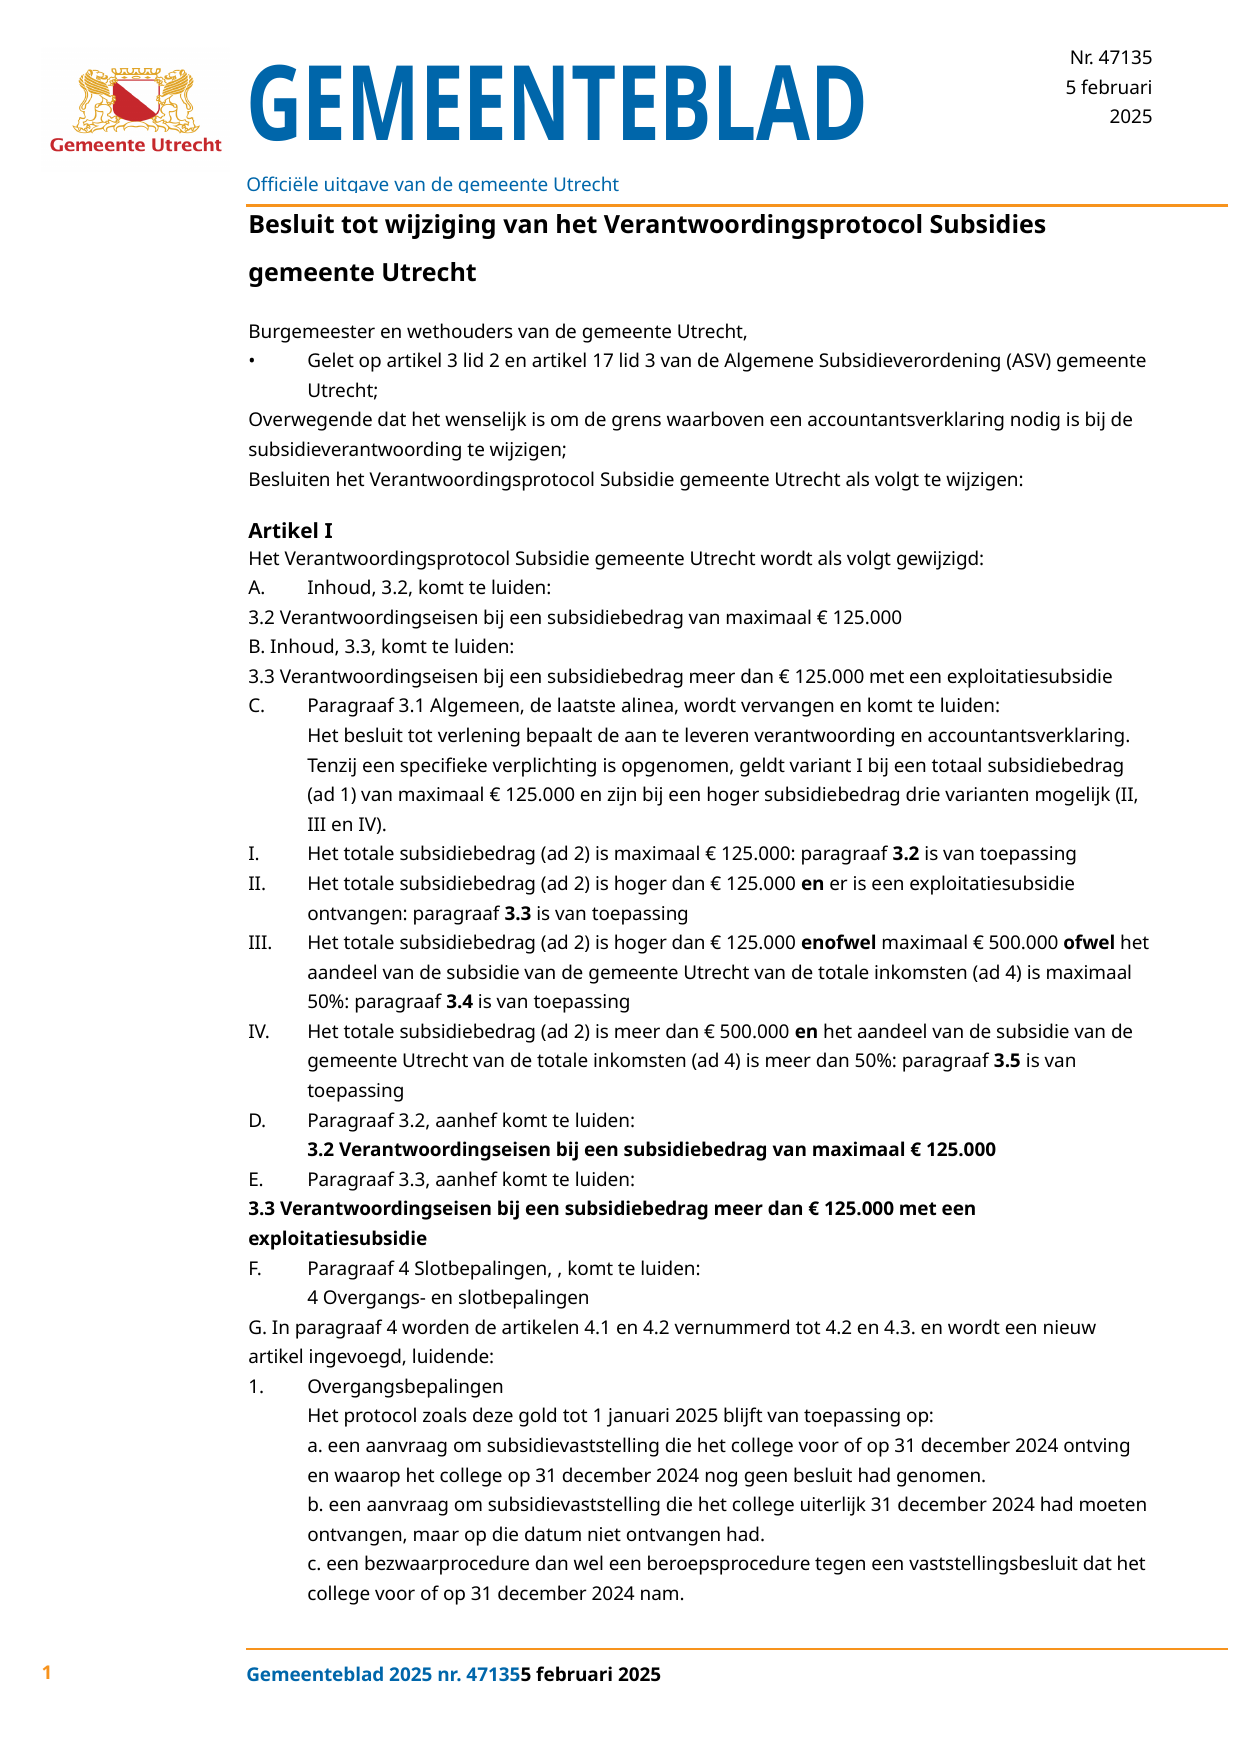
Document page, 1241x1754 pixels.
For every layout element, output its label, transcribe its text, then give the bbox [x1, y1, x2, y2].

list Paragraaf 3.2, aanhef komt te luiden: [248, 1107, 1152, 1132]
list Paragraaf 3.1 Algemeen, de laatste alinea, wordt vervangen en komt te luiden: [248, 693, 1152, 718]
list Gelet op artikel 3 lid 2 en artikel 17 lid 3 van de Algemene Subsidieverordening (ASV) gemeente Utrecht; [248, 347, 1152, 403]
text 3.2 Verantwoordingseisen bij een subsidiebedrag van maximaal € 125.000 [248, 604, 1152, 629]
picture [41, 47, 231, 172]
list Paragraaf 4 Slotbepalingen, , komt te luiden: [248, 1255, 1152, 1280]
list 3.2 Verantwoordingseisen bij een subsidiebedrag van maximaal € 125.000 [248, 1136, 1152, 1162]
text B. Inhoud, 3.3, komt te luiden: [248, 633, 1152, 659]
list b. een aanvraag om subsidievaststelling die het college uiterlijk 31 december 2024 had moeten ontvangen, maar op die datum niet ontvangen had. [248, 1491, 1152, 1547]
list Het totale subsidiebedrag (ad 2) is meer dan € 500.000 en het aandeel van de subsidie van de gemeente Utrecht van de totale inkomsten (ad 4) is meer dan 50%: paragraaf 3.5 is van toepassing [248, 1018, 1152, 1103]
list Het protocol zoals deze gold tot 1 januari 2025 blijft van toepassing op: [248, 1403, 1152, 1428]
text Besluiten het Verantwoordingsprotocol Subsidie gemeente Utrecht als volgt te wijzigen: [248, 466, 1152, 492]
list Het besluit tot verlening bepaalt de aan te leveren verantwoording en accountantsverklaring. Tenzij een specifieke verplichting is opgenomen, geldt variant I bij een totaal subsidiebedrag (ad 1) van maximaal € 125.000 en zijn bij een hoger subsidiebedrag drie varianten mogelijk (II, III en IV). [248, 722, 1152, 837]
list Overgangsbepalingen [248, 1373, 1152, 1399]
list Het totale subsidiebedrag (ad 2) is maximaal € 125.000: paragraaf 3.2 is van toepassing [248, 841, 1152, 866]
list 4 Overgangs- en slotbepalingen [248, 1284, 1152, 1310]
list c. een bezwaarprocedure dan wel een beroepsprocedure tegen een vaststellingsbesluit dat het college voor of op 31 december 2024 nam. [248, 1551, 1152, 1606]
text 3.3 Verantwoordingseisen bij een subsidiebedrag meer dan € 125.000 met een exploitatiesubsidie [248, 663, 1152, 689]
list Het totale subsidiebedrag (ad 2) is hoger dan € 125.000 en er is een exploitatiesubsidie ontvangen: paragraaf 3.3 is van toepassing [248, 870, 1152, 925]
text Artikel I [248, 516, 1152, 545]
text Overwegende dat het wenselijk is om de grens waarboven een accountantsverklaring nodig is bij de subsidieverantwoording te wijzigen; [248, 407, 1152, 462]
text Besluit tot wijziging van het Verantwoordingsprotocol Subsidies gemeente Utrecht [248, 207, 1152, 288]
text Het Verantwoordingsprotocol Subsidie gemeente Utrecht wordt als volgt gewijzigd: [248, 545, 1152, 570]
list Het totale subsidiebedrag (ad 2) is hoger dan € 125.000 enofwel maximaal € 500.000 ofwel het aandeel van de subsidie van de gemeente Utrecht van de totale inkomsten (ad 4) is maximaal 50%: paragraaf 3.4 is van toepassing [248, 929, 1152, 1014]
list Paragraaf 3.3, aanhef komt te luiden: [248, 1166, 1152, 1192]
text Burgemeester en wethouders van de gemeente Utrecht, [248, 318, 1152, 344]
text 3.3 Verantwoordingseisen bij een subsidiebedrag meer dan € 125.000 met een exploitatiesubsidie [248, 1196, 1152, 1251]
text G. In paragraaf 4 worden de artikelen 4.1 en 4.2 vernummerd tot 4.2 en 4.3. en wordt een nieuw artikel ingevoegd, luidende: [248, 1314, 1152, 1369]
list a. een aanvraag om subsidievaststelling die het college voor of op 31 december 2024 ontving en waarop het college op 31 december 2024 nog geen besluit had genomen. [248, 1432, 1152, 1487]
list Inhoud, 3.2, komt te luiden: [248, 574, 1152, 600]
